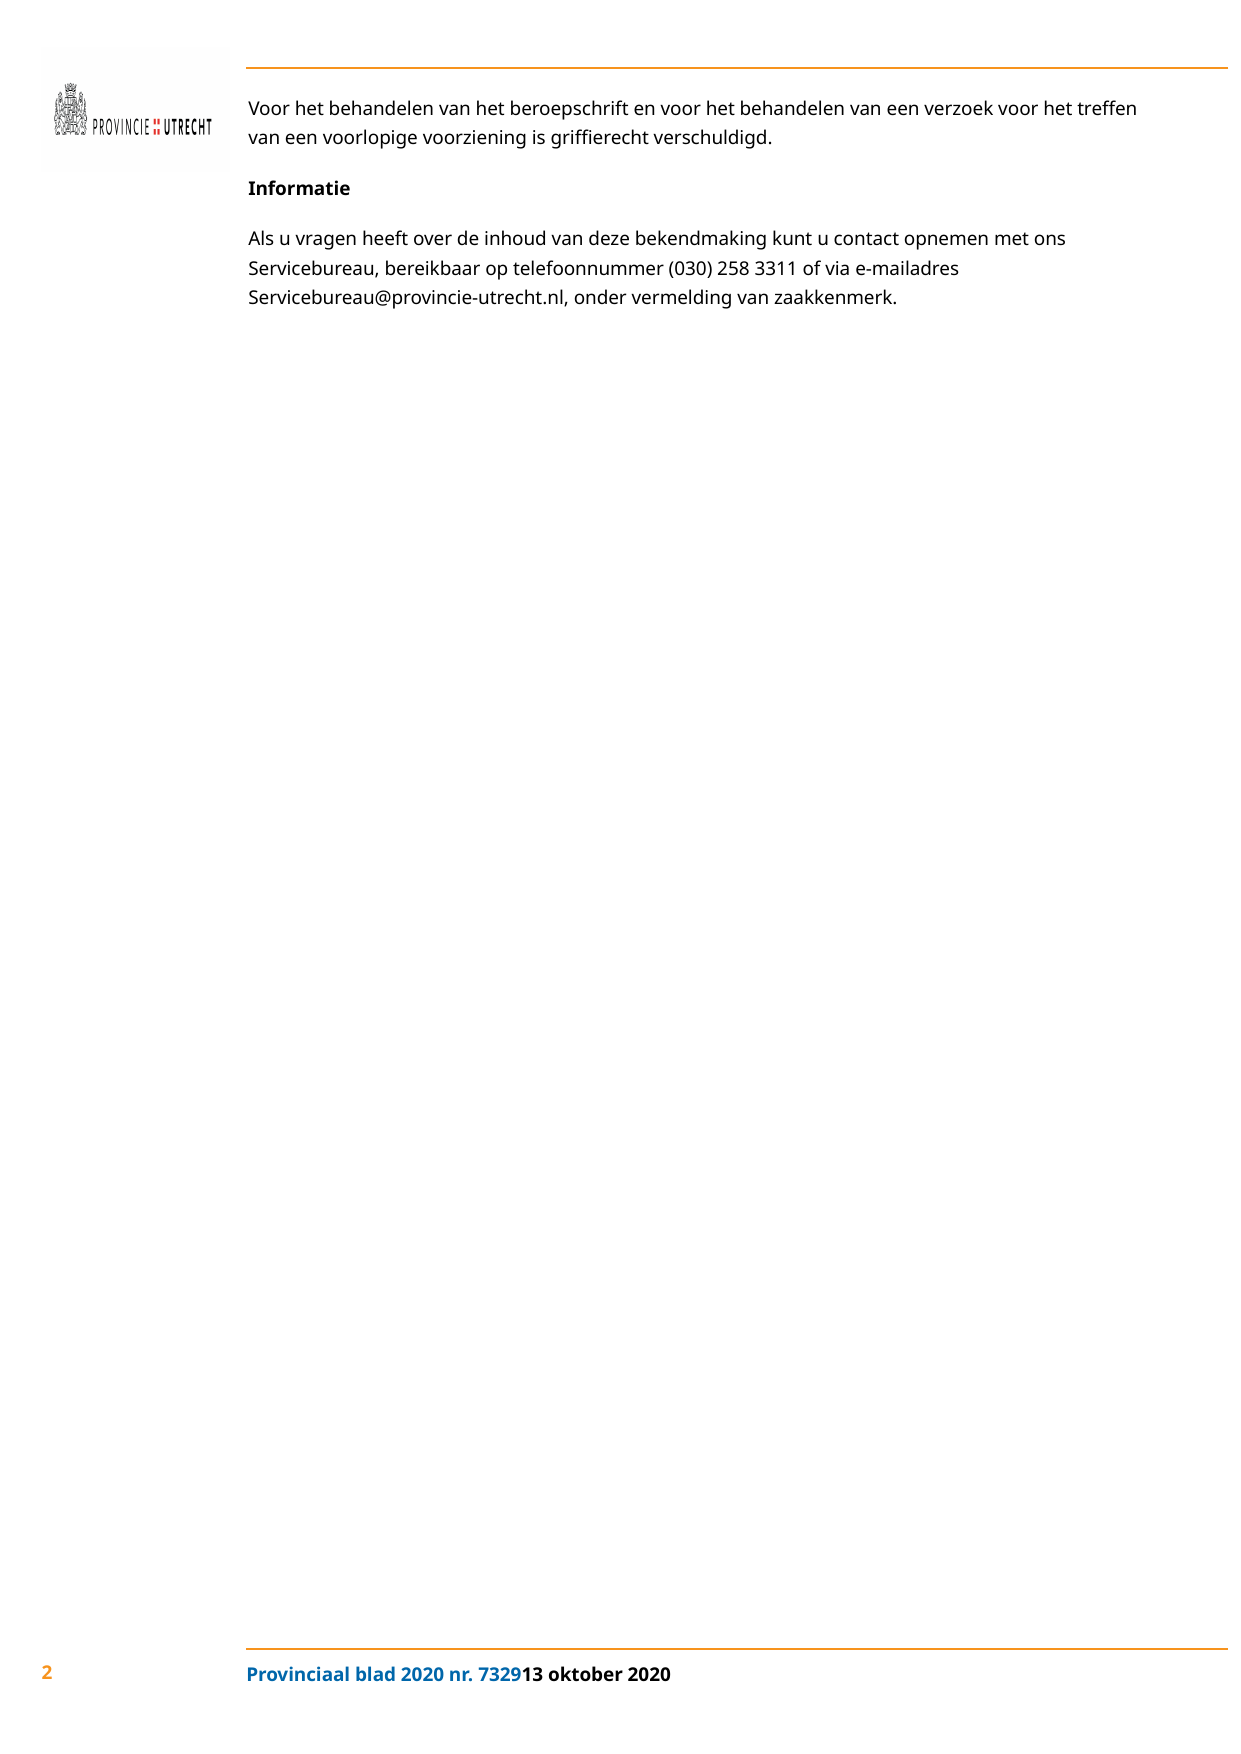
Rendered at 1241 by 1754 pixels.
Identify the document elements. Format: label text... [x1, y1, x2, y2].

text Als u vragen heeft over de inhoud van deze bekendmaking kunt u contact opnemen met ons Servicebureau, bereikbaar op telefoonnummer (030) 258 3311 of via e-mailadres Servicebureau@provincie-utrecht.nl, onder vermelding van zaakkenmerk. [248, 225, 1152, 310]
text Informatie [248, 175, 1152, 201]
picture [41, 47, 231, 172]
text Voor het behandelen van het beroepschrift en voor het behandelen van een verzoek voor het treffen van een voorlopige voorziening is griffierecht verschuldigd. [248, 95, 1152, 150]
